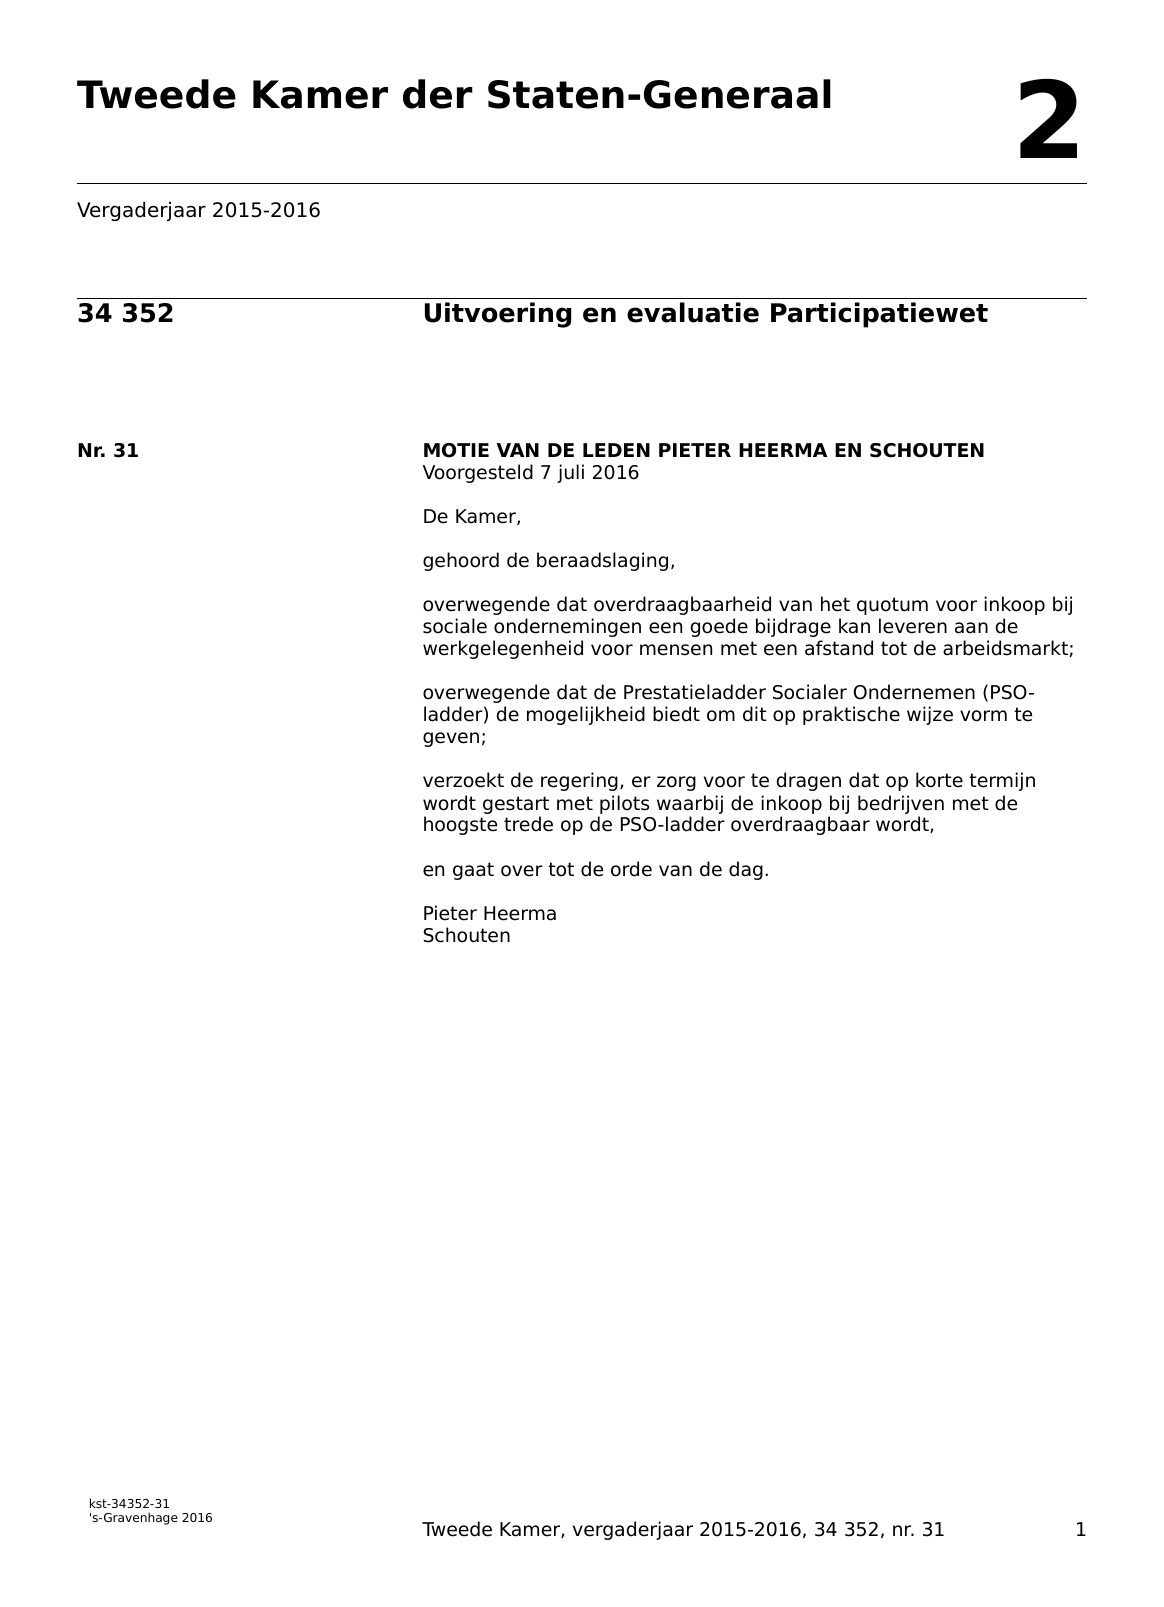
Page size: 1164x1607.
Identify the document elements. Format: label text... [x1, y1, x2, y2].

text en gaat over tot de orde van de dag. [422, 858, 1087, 881]
text Pieter Heerma [422, 903, 1087, 925]
text kst-34352-31 [88, 1497, 323, 1511]
text gehoord de beraadslaging, [422, 550, 1087, 572]
text overwegende dat overdraagbaarheid van het quotum voor inkoop bij sociale ondernemingen een goede bijdrage kan leveren aan de werkgelegenheid voor mensen met een afstand tot de arbeidsmarkt; [422, 594, 1087, 660]
text verzoekt de regering, er zorg voor te dragen dat op korte termijn wordt gestart met pilots waarbij de inkoop bij bedrijven met de hoogste trede op de PSO-ladder overdraagbaar wordt, [422, 770, 1087, 836]
text Voorgesteld 7 juli 2016 [422, 462, 1087, 484]
subtitle Nr. 31 MOTIE VAN DE LEDEN PIETER HEERMA EN SCHOUTEN [77, 440, 1087, 462]
subtitle 34 352 Uitvoering en evaluatie Participatiewet [77, 299, 1087, 329]
text Schouten [422, 925, 1087, 947]
table_header 2 [886, 59, 1087, 183]
table_header Tweede Kamer der Staten-Generaal [77, 59, 886, 183]
text De Kamer, [422, 506, 1087, 528]
table_cell Vergaderjaar 2015-2016 [77, 184, 1087, 298]
text overwegende dat de Prestatieladder Socialer Ondernemen (PSO-ladder) de mogelijkheid biedt om dit op praktische wijze vorm te geven; [422, 682, 1087, 748]
text 's-Gravenhage 2016 [88, 1511, 323, 1525]
